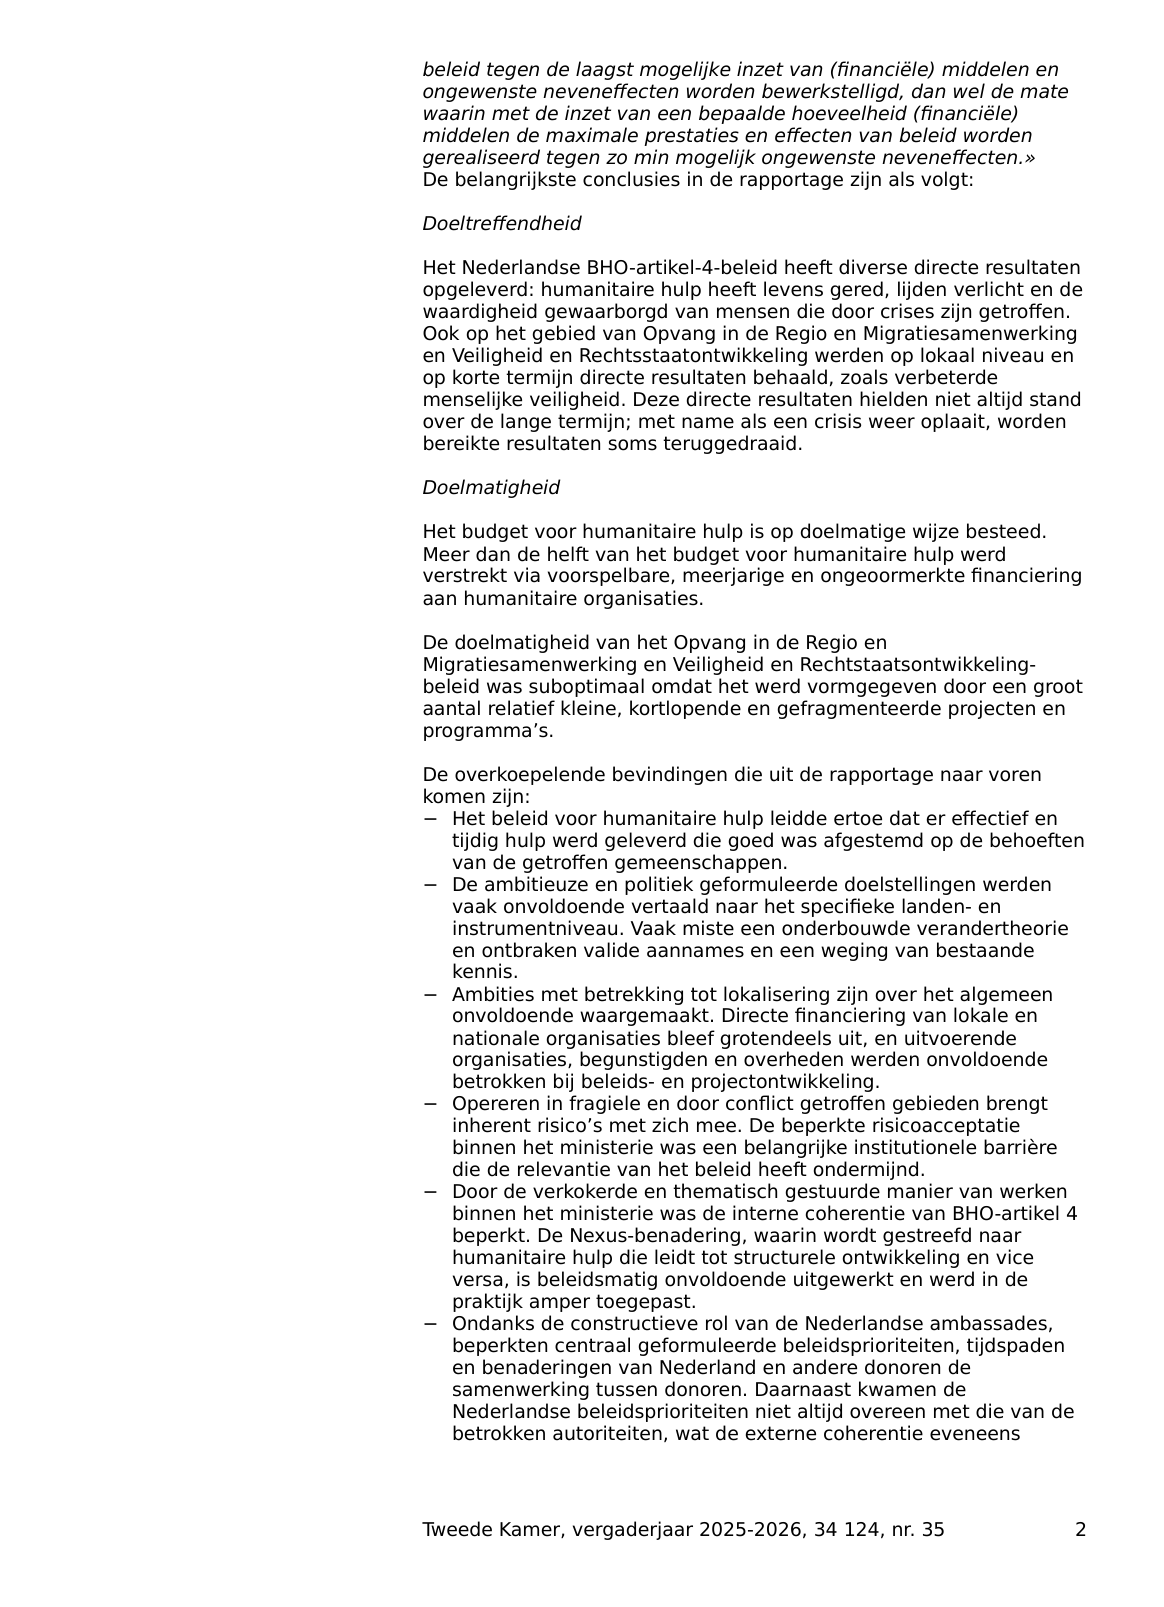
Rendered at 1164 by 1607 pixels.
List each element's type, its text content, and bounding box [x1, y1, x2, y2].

text Het budget voor humanitaire hulp is op doelmatige wijze besteed. Meer dan de helft van het budget voor humanitaire hulp werd verstrekt via voorspelbare, meerjarige en ongeoormerkte financiering aan humanitaire organisaties. [422, 521, 1087, 609]
text − Het beleid voor humanitaire hulp leidde ertoe dat er effectief en tijdig hulp werd geleverd die goed was afgestemd op de behoeften van de getroffen gemeenschappen. [422, 808, 1087, 873]
text beleid tegen de laagst mogelijke inzet van (financiële) middelen en ongewenste neveneffecten worden bewerkstelligd, dan wel de mate waarin met de inzet van een bepaalde hoeveelheid (financiële) middelen de maximale prestaties en effecten van beleid worden gerealiseerd tegen zo min mogelijk ongewenste neveneffecten.» [422, 59, 1087, 169]
text − Ambities met betrekking tot lokalisering zijn over het algemeen onvoldoende waargemaakt. Directe financiering van lokale en nationale organisaties bleef grotendeels uit, en uitvoerende organisaties, begunstigden en overheden werden onvoldoende betrokken bij beleids- en projectontwikkeling. [422, 983, 1087, 1093]
text De overkoepelende bevindingen die uit de rapportage naar voren komen zijn: [422, 764, 1087, 808]
text De doelmatigheid van het Opvang in de Regio en Migratiesamenwerking en Veiligheid en Rechtstaatsontwikkeling-beleid was suboptimaal omdat het werd vormgegeven door een groot aantal relatief kleine, kortlopende en gefragmenteerde projecten en programma’s. [422, 632, 1087, 741]
text − De ambitieuze en politiek geformuleerde doelstellingen werden vaak onvoldoende vertaald naar het specifieke landen- en instrumentniveau. Vaak miste een onderbouwde verandertheorie en ontbraken valide aannames en een weging van bestaande kennis. [422, 873, 1087, 983]
subtitle Doelmatigheid [422, 477, 1087, 499]
text − Door de verkokerde en thematisch gestuurde manier van werken binnen het ministerie was de interne coherentie van BHO-artikel 4 beperkt. De Nexus-benadering, waarin wordt gestreefd naar humanitaire hulp die leidt tot structurele ontwikkeling en vice versa, is beleidsmatig onvoldoende uitgewerkt en werd in de praktijk amper toegepast. [422, 1181, 1087, 1313]
subtitle Doeltreffendheid [422, 213, 1087, 235]
text De belangrijkste conclusies in de rapportage zijn als volgt: [422, 169, 1087, 191]
text Het Nederlandse BHO-artikel-4-beleid heeft diverse directe resultaten opgeleverd: humanitaire hulp heeft levens gered, lijden verlicht en de waardigheid gewaarborgd van mensen die door crises zijn getroffen. Ook op het gebied van Opvang in de Regio en Migratiesamenwerking en Veiligheid en Rechtsstaatontwikkeling werden op lokaal niveau en op korte termijn directe resultaten behaald, zoals verbeterde menselijke veiligheid. Deze directe resultaten hielden niet altijd stand over de lange termijn; met name als een crisis weer oplaait, worden bereikte resultaten soms teruggedraaid. [422, 257, 1087, 455]
text − Opereren in fragiele en door conflict getroffen gebieden brengt inherent risico’s met zich mee. De beperkte risicoacceptatie binnen het ministerie was een belangrijke institutionele barrière die de relevantie van het beleid heeft ondermijnd. [422, 1093, 1087, 1181]
text − Ondanks de constructieve rol van de Nederlandse ambassades, beperkten centraal geformuleerde beleidsprioriteiten, tijdspaden en benaderingen van Nederland en andere donoren de samenwerking tussen donoren. Daarnaast kwamen de Nederlandse beleidsprioriteiten niet altijd overeen met die van de betrokken autoriteiten, wat de externe coherentie eveneens [422, 1313, 1087, 1445]
